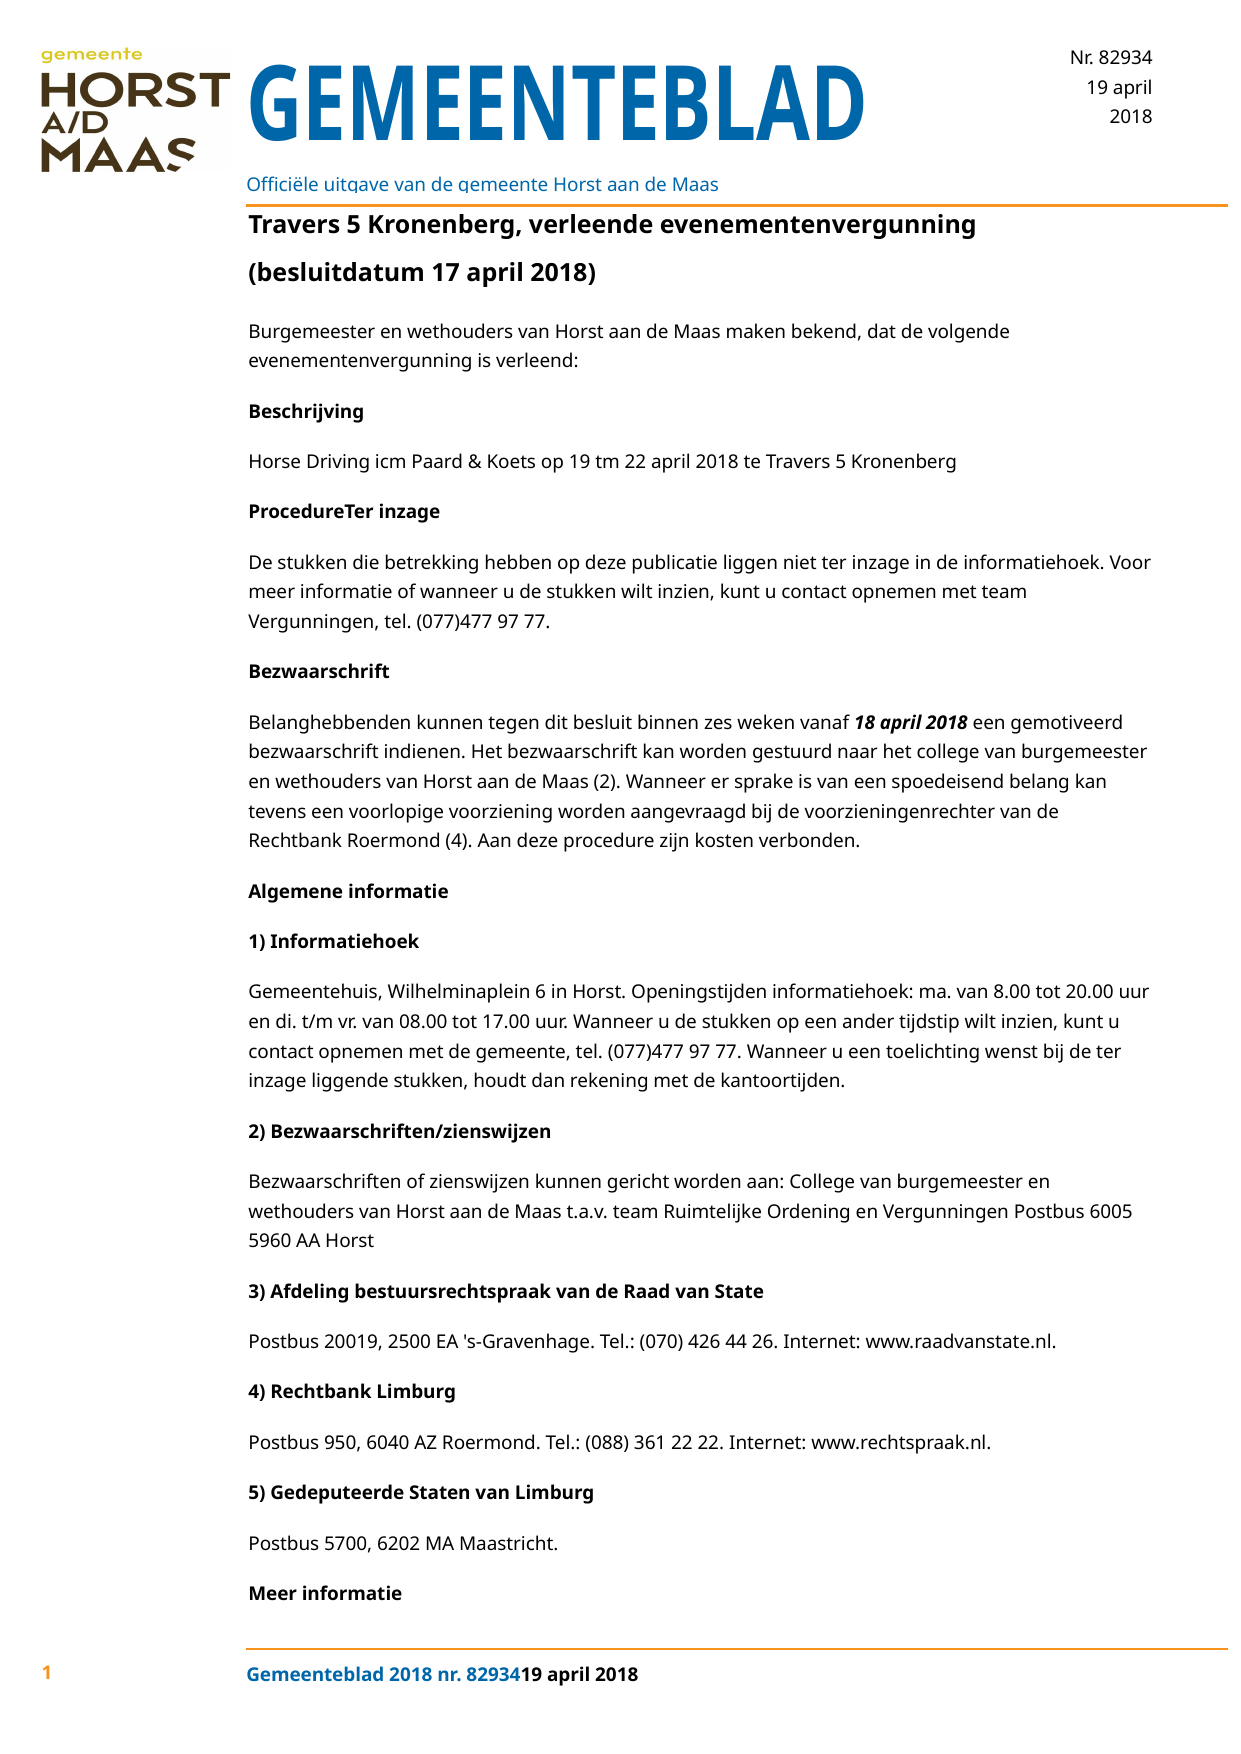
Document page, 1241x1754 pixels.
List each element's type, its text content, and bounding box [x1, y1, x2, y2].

text 5) Gedeputeerde Staten van Limburg [248, 1479, 1152, 1505]
text Gemeentehuis, Wilhelminaplein 6 in Horst. Openingstijden informatiehoek: ma. van 8.00 tot 20.00 uur en di. t/m vr. van 08.00 tot 17.00 uur. Wanneer u de stukken op een ander tijdstip wilt inzien, kunt u contact opnemen met de gemeente, tel. (077)477 97 77. Wanneer u een toelichting wenst bij de ter inzage liggende stukken, houdt dan rekening met de kantoortijden. [248, 979, 1152, 1093]
text Travers 5 Kronenberg, verleende evenementenvergunning (besluitdatum 17 april 2018) [248, 207, 1152, 288]
text 4) Rechtbank Limburg [248, 1379, 1152, 1404]
text Beschrijving [248, 398, 1152, 424]
text Meer informatie [248, 1580, 1152, 1606]
text Bezwaarschrift [248, 659, 1152, 684]
text Postbus 20019, 2500 EA 's-Gravenhage. Tel.: (070) 426 44 26. Internet: www.raadvanstate.nl. [248, 1328, 1152, 1354]
text Postbus 5700, 6202 MA Maastricht. [248, 1530, 1152, 1556]
text Postbus 950, 6040 AZ Roermond. Tel.: (088) 361 22 22. Internet: www.rechtspraak.nl. [248, 1429, 1152, 1455]
text Burgemeester en wethouders van Horst aan de Maas maken bekend, dat de volgende evenementenvergunning is verleend: [248, 318, 1152, 373]
text Algemene informatie [248, 878, 1152, 904]
text Bezwaarschriften of zienswijzen kunnen gericht worden aan: College van burgemeester en wethouders van Horst aan de Maas t.a.v. team Ruimtelijke Ordening en Vergunningen Postbus 6005 5960 AA Horst [248, 1168, 1152, 1253]
text 1) Informatiehoek [248, 928, 1152, 954]
text Horse Driving icm Paard & Koets op 19 tm 22 april 2018 te Travers 5 Kronenberg [248, 448, 1152, 474]
text 3) Afdeling bestuursrechtspraak van de Raad van State [248, 1278, 1152, 1304]
text Belanghebbenden kunnen tegen dit besluit binnen zes weken vanaf 18 april 2018 een gemotiveerd bezwaarschrift indienen. Het bezwaarschrift kan worden gestuurd naar het college van burgemeester en wethouders van Horst aan de Maas (2). Wanneer er sprake is van een spoedeisend belang kan tevens een voorlopige voorziening worden aangevraagd bij de voorzieningenrechter van de Rechtbank Roermond (4). Aan deze procedure zijn kosten verbonden. [248, 709, 1152, 853]
text ProcedureTer inzage [248, 499, 1152, 524]
text De stukken die betrekking hebben op deze publicatie liggen niet ter inzage in de informatiehoek. Voor meer informatie of wanneer u de stukken wilt inzien, kunt u contact opnemen met team Vergunningen, tel. (077)477 97 77. [248, 549, 1152, 634]
picture [41, 47, 231, 172]
text 2) Bezwaarschriften/zienswijzen [248, 1118, 1152, 1144]
